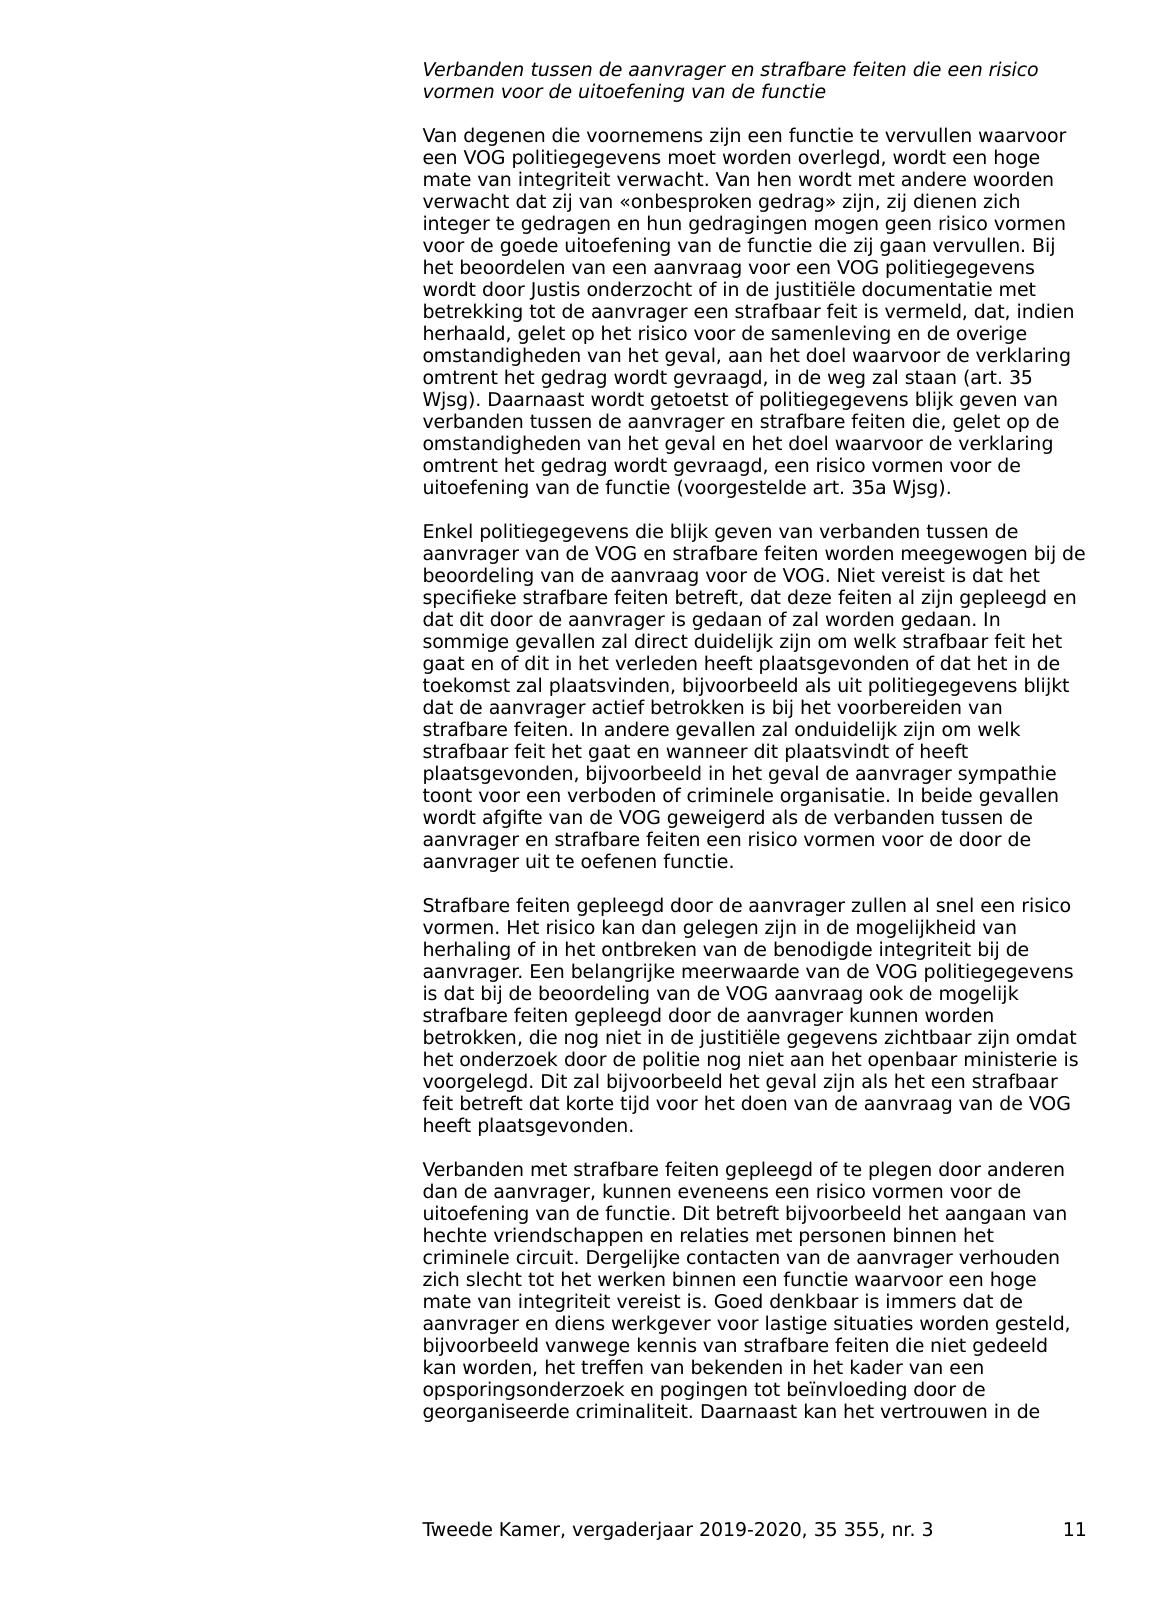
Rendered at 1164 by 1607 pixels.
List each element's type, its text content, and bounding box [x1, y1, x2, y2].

text Strafbare feiten gepleegd door de aanvrager zullen al snel een risico vormen. Het risico kan dan gelegen zijn in de mogelijkheid van herhaling of in het ontbreken van de benodigde integriteit bij de aanvrager. Een belangrijke meerwaarde van de VOG politiegegevens is dat bij de beoordeling van de VOG aanvraag ook de mogelijk strafbare feiten gepleegd door de aanvrager kunnen worden betrokken, die nog niet in de justitiële gegevens zichtbaar zijn omdat het onderzoek door de politie nog niet aan het openbaar ministerie is voorgelegd. Dit zal bijvoorbeeld het geval zijn als het een strafbaar feit betreft dat korte tijd voor het doen van de aanvraag van de VOG heeft plaatsgevonden. [422, 895, 1087, 1137]
subtitle Verbanden tussen de aanvrager en strafbare feiten die een risico vormen voor de uitoefening van de functie [422, 59, 1087, 103]
text Enkel politiegegevens die blijk geven van verbanden tussen de aanvrager van de VOG en strafbare feiten worden meegewogen bij de beoordeling van de aanvraag voor de VOG. Niet vereist is dat het specifieke strafbare feiten betreft, dat deze feiten al zijn gepleegd en dat dit door de aanvrager is gedaan of zal worden gedaan. In sommige gevallen zal direct duidelijk zijn om welk strafbaar feit het gaat en of dit in het verleden heeft plaatsgevonden of dat het in de toekomst zal plaatsvinden, bijvoorbeeld als uit politiegegevens blijkt dat de aanvrager actief betrokken is bij het voorbereiden van strafbare feiten. In andere gevallen zal onduidelijk zijn om welk strafbaar feit het gaat en wanneer dit plaatsvindt of heeft plaatsgevonden, bijvoorbeeld in het geval de aanvrager sympathie toont voor een verboden of criminele organisatie. In beide gevallen wordt afgifte van de VOG geweigerd als de verbanden tussen de aanvrager en strafbare feiten een risico vormen voor de door de aanvrager uit te oefenen functie. [422, 521, 1087, 873]
text Van degenen die voornemens zijn een functie te vervullen waarvoor een VOG politiegegevens moet worden overlegd, wordt een hoge mate van integriteit verwacht. Van hen wordt met andere woorden verwacht dat zij van «onbesproken gedrag» zijn, zij dienen zich integer te gedragen en hun gedragingen mogen geen risico vormen voor de goede uitoefening van de functie die zij gaan vervullen. Bij het beoordelen van een aanvraag voor een VOG politiegegevens wordt door Justis onderzocht of in de justitiële documentatie met betrekking tot de aanvrager een strafbaar feit is vermeld, dat, indien herhaald, gelet op het risico voor de samenleving en de overige omstandigheden van het geval, aan het doel waarvoor de verklaring omtrent het gedrag wordt gevraagd, in de weg zal staan (art. 35 Wjsg). Daarnaast wordt getoetst of politiegegevens blijk geven van verbanden tussen de aanvrager en strafbare feiten die, gelet op de omstandigheden van het geval en het doel waarvoor de verklaring omtrent het gedrag wordt gevraagd, een risico vormen voor de uitoefening van de functie (voorgestelde art. 35a Wjsg). [422, 125, 1087, 499]
text Verbanden met strafbare feiten gepleegd of te plegen door anderen dan de aanvrager, kunnen eveneens een risico vormen voor de uitoefening van de functie. Dit betreft bijvoorbeeld het aangaan van hechte vriendschappen en relaties met personen binnen het criminele circuit. Dergelijke contacten van de aanvrager verhouden zich slecht tot het werken binnen een functie waarvoor een hoge mate van integriteit vereist is. Goed denkbaar is immers dat de aanvrager en diens werkgever voor lastige situaties worden gesteld, bijvoorbeeld vanwege kennis van strafbare feiten die niet gedeeld kan worden, het treffen van bekenden in het kader van een opsporingsonderzoek en pogingen tot beïnvloeding door de georganiseerde criminaliteit. Daarnaast kan het vertrouwen in de [422, 1159, 1087, 1423]
